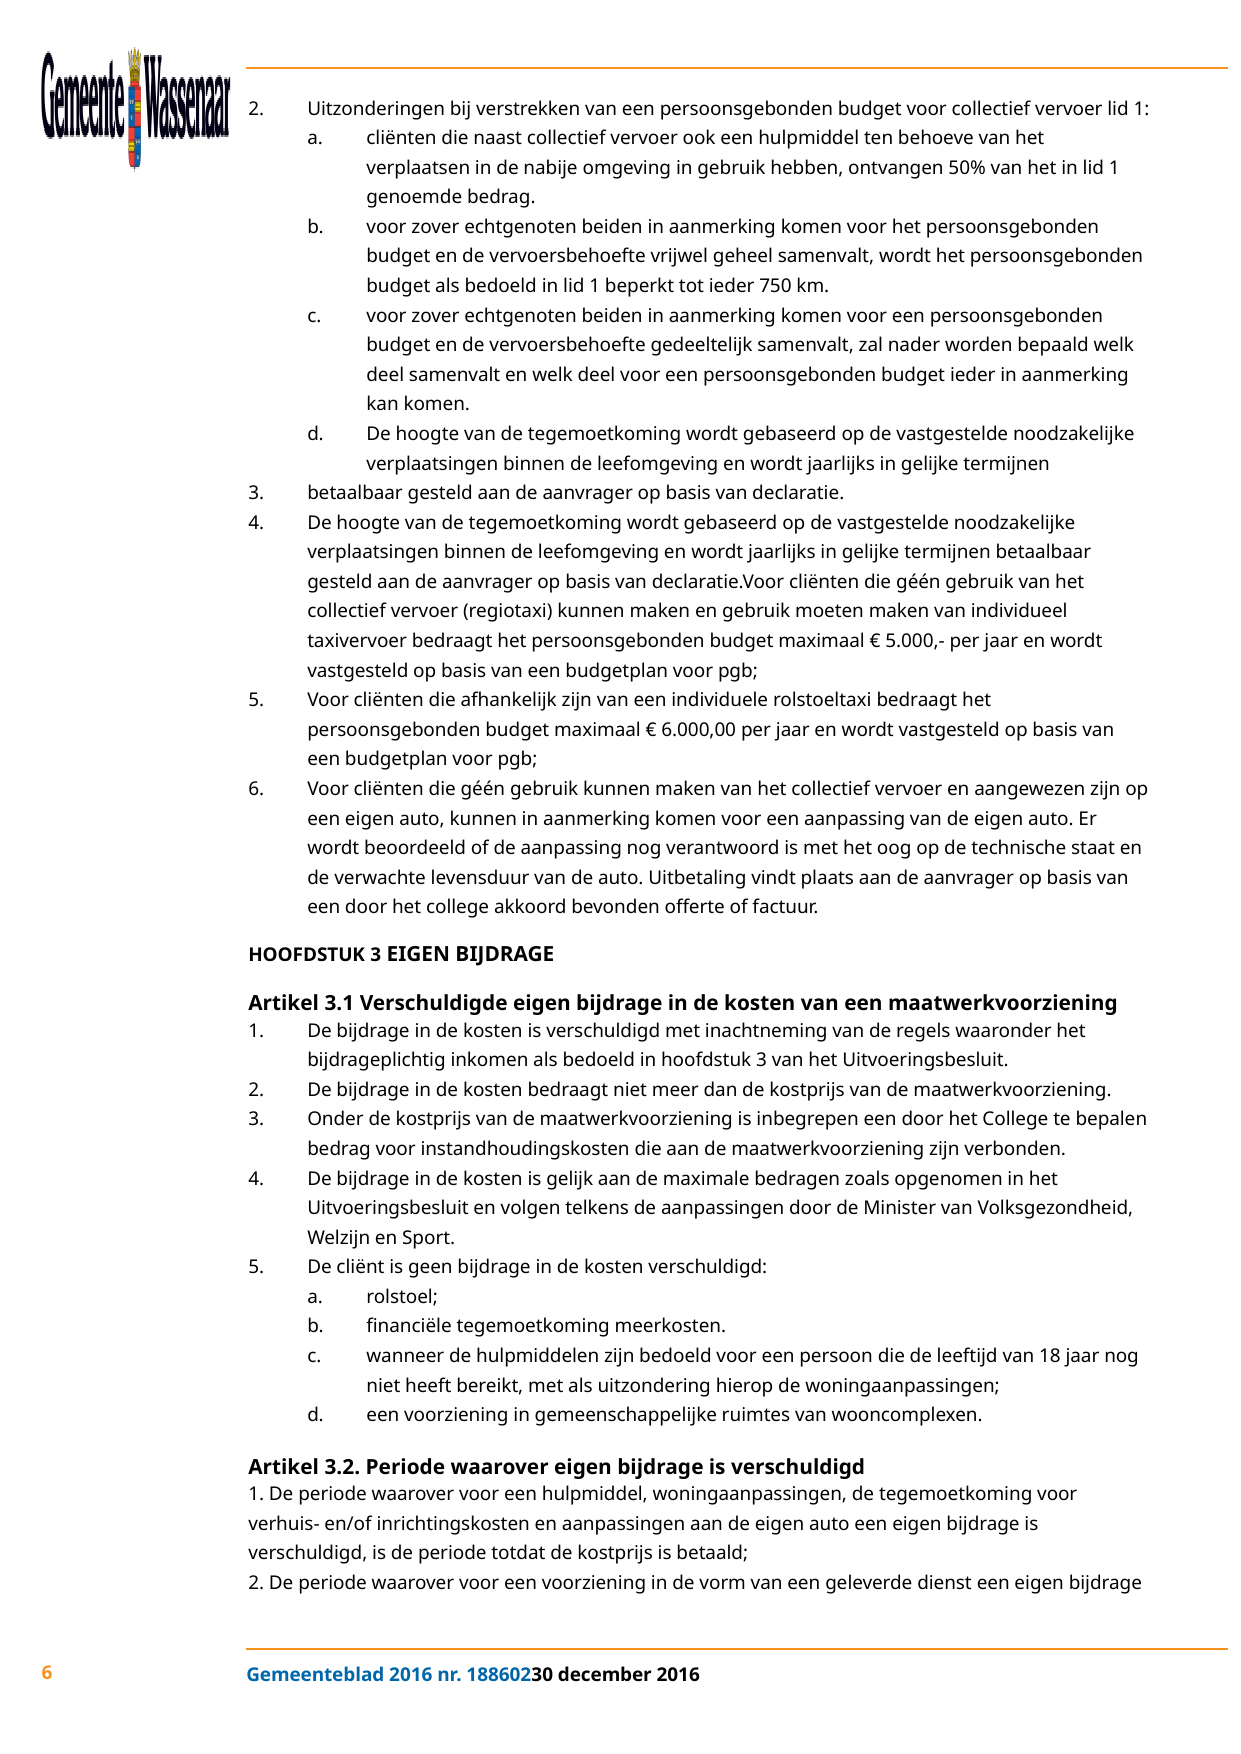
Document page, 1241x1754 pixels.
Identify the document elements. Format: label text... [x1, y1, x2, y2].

list voor zover echtgenoten beiden in aanmerking komen voor een persoonsgebonden budget en de vervoersbehoefte gedeeltelijk samenvalt, zal nader worden bepaald welk deel samenvalt en welk deel voor een persoonsgebonden budget ieder in aanmerking kan komen. [307, 302, 1152, 416]
list Onder de kostprijs van de maatwerkvoorziening is inbegrepen een door het College te bepalen bedrag voor instandhoudingskosten die aan de maatwerkvoorziening zijn verbonden. [248, 1106, 1152, 1161]
list Voor cliënten die afhankelijk zijn van een individuele rolstoeltaxi bedraagt het persoonsgebonden budget maximaal € 6.000,00 per jaar en wordt vastgesteld op basis van een budgetplan voor pgb; [248, 686, 1152, 771]
text 2. De periode waarover voor een voorziening in de vorm van een geleverde dienst een eigen bijdrage [248, 1569, 1152, 1595]
list voor zover echtgenoten beiden in aanmerking komen voor het persoonsgebonden budget en de vervoersbehoefte vrijwel geheel samenvalt, wordt het persoonsgebonden budget als bedoeld in lid 1 beperkt tot ieder 750 km. [307, 213, 1152, 298]
list De bijdrage in de kosten is gelijk aan de maximale bedragen zoals opgenomen in het Uitvoeringsbesluit en volgen telkens de aanpassingen door de Minister van Volksgezondheid, Welzijn en Sport. [248, 1165, 1152, 1250]
list De bijdrage in de kosten bedraagt niet meer dan de kostprijs van de maatwerkvoorziening. [248, 1076, 1152, 1102]
list financiële tegemoetkoming meerkosten. [307, 1313, 1152, 1338]
text Artikel 3.1 Verschuldigde eigen bijdrage in de kosten van een maatwerkvoorziening [248, 988, 1152, 1017]
list De hoogte van de tegemoetkoming wordt gebaseerd op de vastgestelde noodzakelijke verplaatsingen binnen de leefomgeving en wordt jaarlijks in gelijke termijnen [307, 420, 1152, 476]
list betaalbaar gesteld aan de aanvrager op basis van declaratie. [248, 479, 1152, 505]
picture [41, 47, 231, 172]
list rolstoel; [307, 1283, 1152, 1309]
text HOOFDSTUK 3 EIGEN BIJDRAGE [248, 939, 1152, 968]
text Artikel 3.2. Periode waarover eigen bijdrage is verschuldigd [248, 1452, 1152, 1480]
list wanneer de hulpmiddelen zijn bedoeld voor een persoon die de leeftijd van 18 jaar nog niet heeft bereikt, met als uitzondering hierop de woningaanpassingen; [307, 1342, 1152, 1398]
list Voor cliënten die géén gebruik kunnen maken van het collectief vervoer en aangewezen zijn op een eigen auto, kunnen in aanmerking komen voor een aanpassing van de eigen auto. Er wordt beoordeeld of de aanpassing nog verantwoord is met het oog op de technische staat en de verwachte levensduur van de auto. Uitbetaling vindt plaats aan de aanvrager op basis van een door het college akkoord bevonden offerte of factuur. [248, 775, 1152, 919]
list cliënten die naast collectief vervoer ook een hulpmiddel ten behoeve van het verplaatsen in de nabije omgeving in gebruik hebben, ontvangen 50% van het in lid 1 genoemde bedrag. [307, 124, 1152, 209]
list een voorziening in gemeenschappelijke ruimtes van wooncomplexen. [307, 1401, 1152, 1427]
list De bijdrage in de kosten is verschuldigd met inachtneming van de regels waaronder het bijdrageplichtig inkomen als bedoeld in hoofdstuk 3 van het Uitvoeringsbesluit. [248, 1017, 1152, 1072]
list De cliënt is geen bijdrage in de kosten verschuldigd: [248, 1253, 1152, 1279]
text 1. De periode waarover voor een hulpmiddel, woningaanpassingen, de tegemoetkoming voor verhuis- en/of inrichtingskosten en aanpassingen aan de eigen auto een eigen bijdrage is verschuldigd, is de periode totdat de kostprijs is betaald; [248, 1480, 1152, 1565]
list De hoogte van de tegemoetkoming wordt gebaseerd op de vastgestelde noodzakelijke verplaatsingen binnen de leefomgeving en wordt jaarlijks in gelijke termijnen betaalbaar gesteld aan de aanvrager op basis van declaratie.Voor cliënten die géén gebruik van het collectief vervoer (regiotaxi) kunnen maken en gebruik moeten maken van individueel taxivervoer bedraagt het persoonsgebonden budget maximaal € 5.000,- per jaar en wordt vastgesteld op basis van een budgetplan voor pgb; [248, 509, 1152, 683]
list Uitzonderingen bij verstrekken van een persoonsgebonden budget voor collectief vervoer lid 1: [248, 95, 1152, 121]
